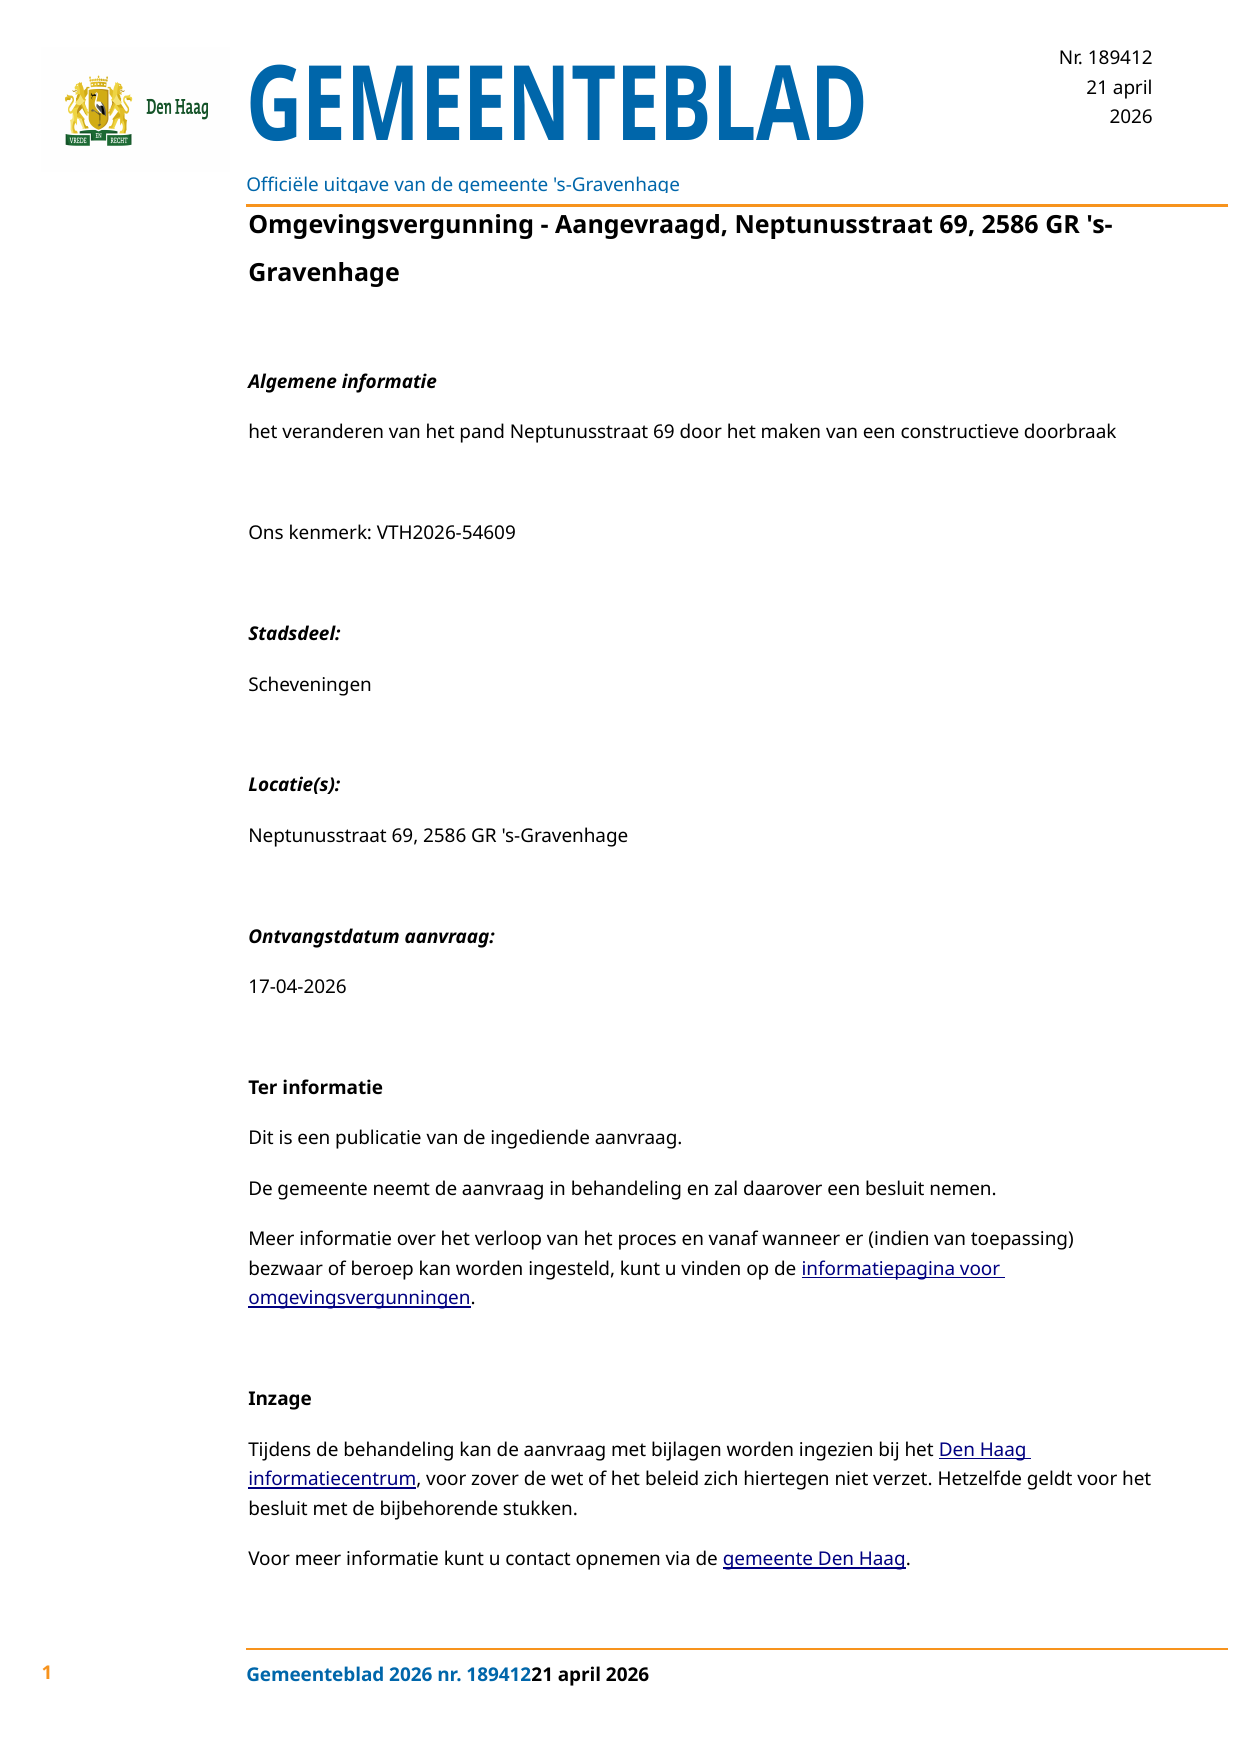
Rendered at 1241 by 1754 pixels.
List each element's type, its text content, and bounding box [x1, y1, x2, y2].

text Scheveningen [248, 671, 1152, 697]
text Neptunusstraat 69, 2586 GR 's-Gravenhage [248, 822, 1152, 848]
text Ons kenmerk: VTH2026-54609 [248, 519, 1152, 545]
text Ontvangstdatum aanvraag: [248, 923, 1152, 949]
text Voor meer informatie kunt u contact opnemen via de gemeente Den Haag. [248, 1545, 1152, 1571]
text Ter informatie [248, 1074, 1152, 1100]
text Dit is een publicatie van de ingediende aanvraag. [248, 1124, 1152, 1150]
text Inzage [248, 1385, 1152, 1411]
text Stadsdeel: [248, 620, 1152, 646]
text het veranderen van het pand Neptunusstraat 69 door het maken van een constructieve doorbraak [248, 419, 1152, 444]
text Locatie(s): [248, 772, 1152, 797]
text De gemeente neemt de aanvraag in behandeling en zal daarover een besluit nemen. [248, 1175, 1152, 1201]
text Omgevingsvergunning - Aangevraagd, Neptunusstraat 69, 2586 GR 's-Gravenhage [248, 207, 1152, 288]
picture [41, 47, 231, 172]
text 17-04-2026 [248, 973, 1152, 999]
text Algemene informatie [248, 368, 1152, 394]
text Meer informatie over het verloop van het proces en vanaf wanneer er (indien van toepassing) bezwaar of beroep kan worden ingesteld, kunt u vinden op de informatiepagina voor omgevingsvergunningen. [248, 1225, 1152, 1310]
text Tijdens de behandeling kan de aanvraag met bijlagen worden ingezien bij het Den Haag informatiecentrum, voor zover de wet of het beleid zich hiertegen niet verzet. Hetzelfde geldt voor het besluit met de bijbehorende stukken. [248, 1436, 1152, 1521]
